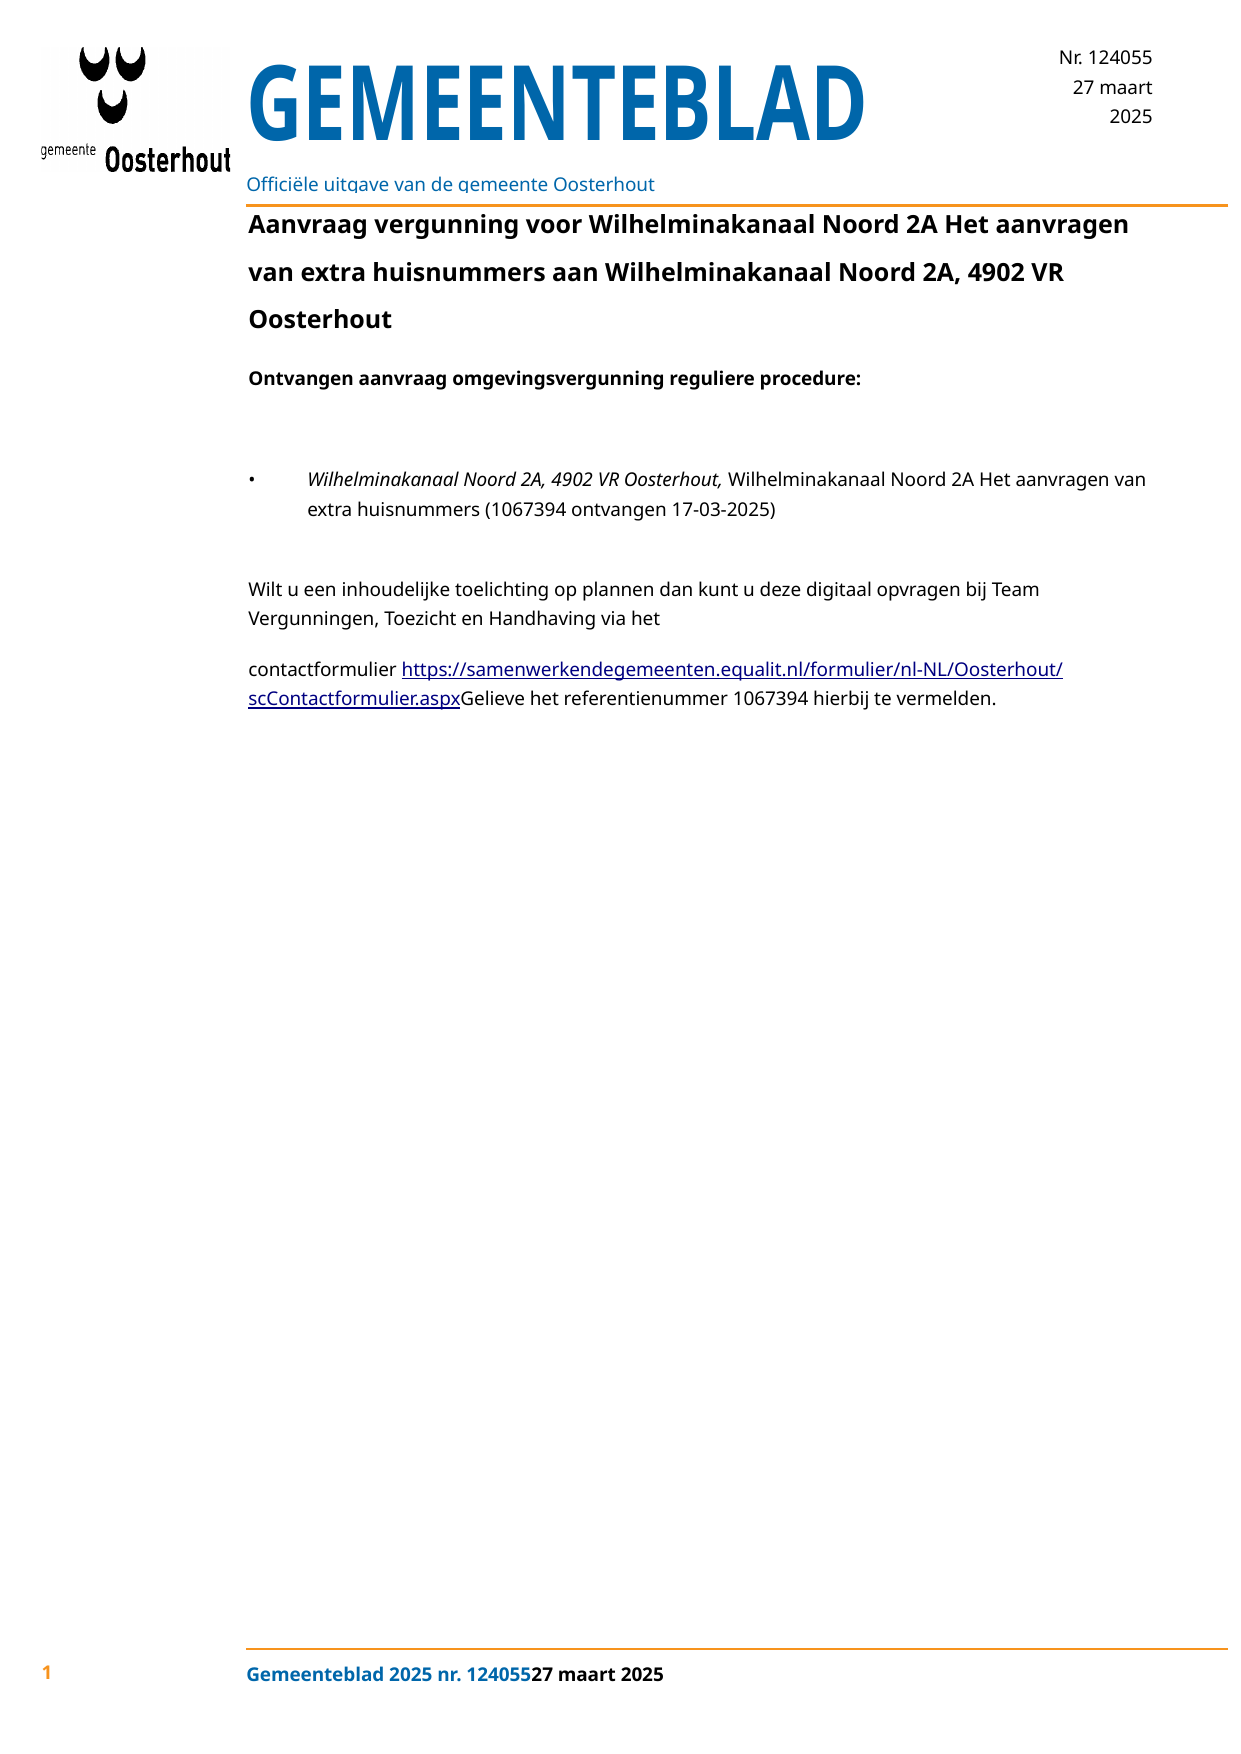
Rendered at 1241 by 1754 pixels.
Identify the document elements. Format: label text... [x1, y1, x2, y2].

picture [41, 47, 231, 172]
text contactformulier https://samenwerkendegemeenten.equalit.nl/formulier/nl-NL/Oosterhout/scContactformulier.aspxGelieve het referentienummer 1067394 hierbij te vermelden. [248, 656, 1152, 711]
text Ontvangen aanvraag omgevingsvergunning reguliere procedure: [248, 366, 1152, 391]
list Wilhelminakanaal Noord 2A, 4902 VR Oosterhout, Wilhelminakanaal Noord 2A Het aanvragen van extra huisnummers (1067394 ontvangen 17-03-2025) [248, 466, 1152, 522]
text Wilt u een inhoudelijke toelichting op plannen dan kunt u deze digitaal opvragen bij Team Vergunningen, Toezicht en Handhaving via het [248, 576, 1152, 631]
text Aanvraag vergunning voor Wilhelminakanaal Noord 2A Het aanvragen van extra huisnummers aan Wilhelminakanaal Noord 2A, 4902 VR Oosterhout [248, 207, 1152, 336]
